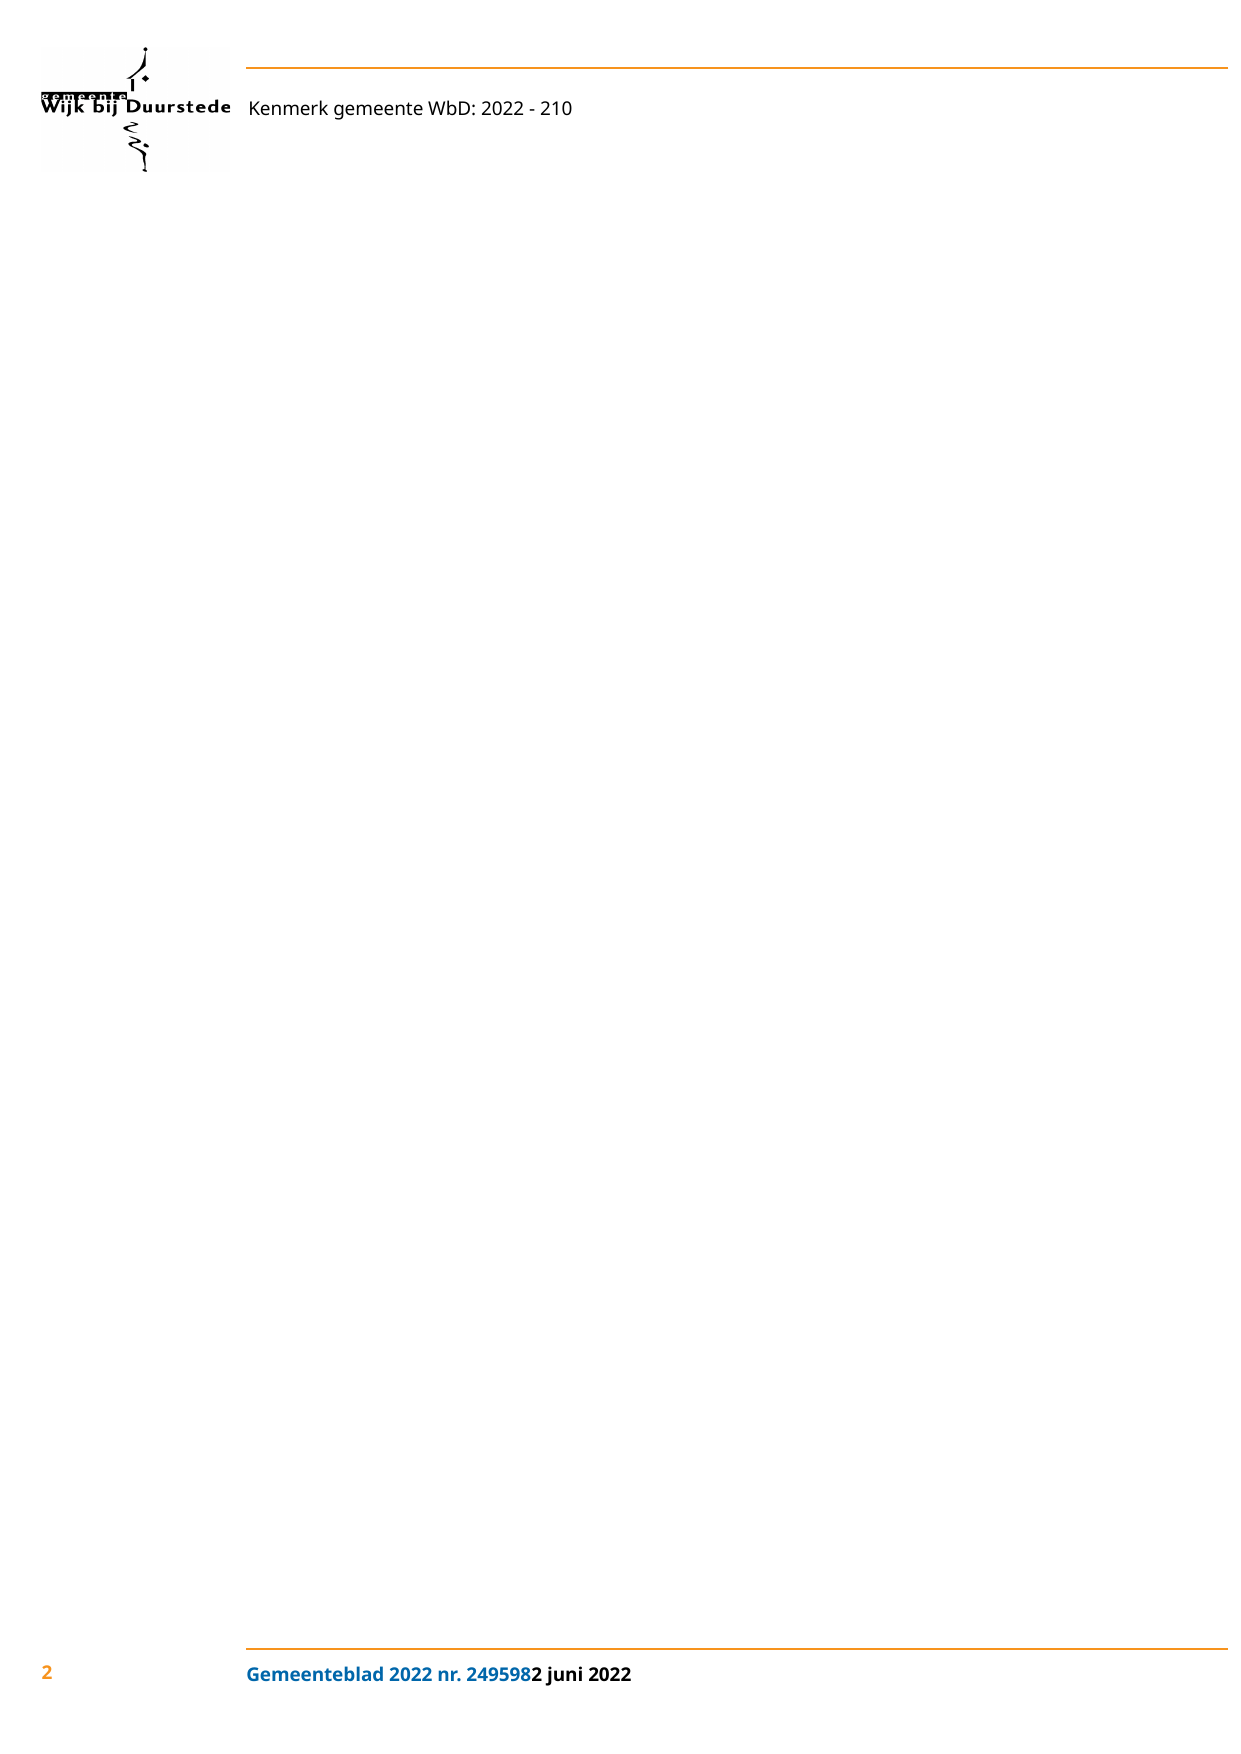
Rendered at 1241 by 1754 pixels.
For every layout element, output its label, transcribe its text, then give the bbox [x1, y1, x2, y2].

text Kenmerk gemeente WbD: 2022 - 210 [248, 95, 1152, 121]
picture [41, 47, 231, 172]
